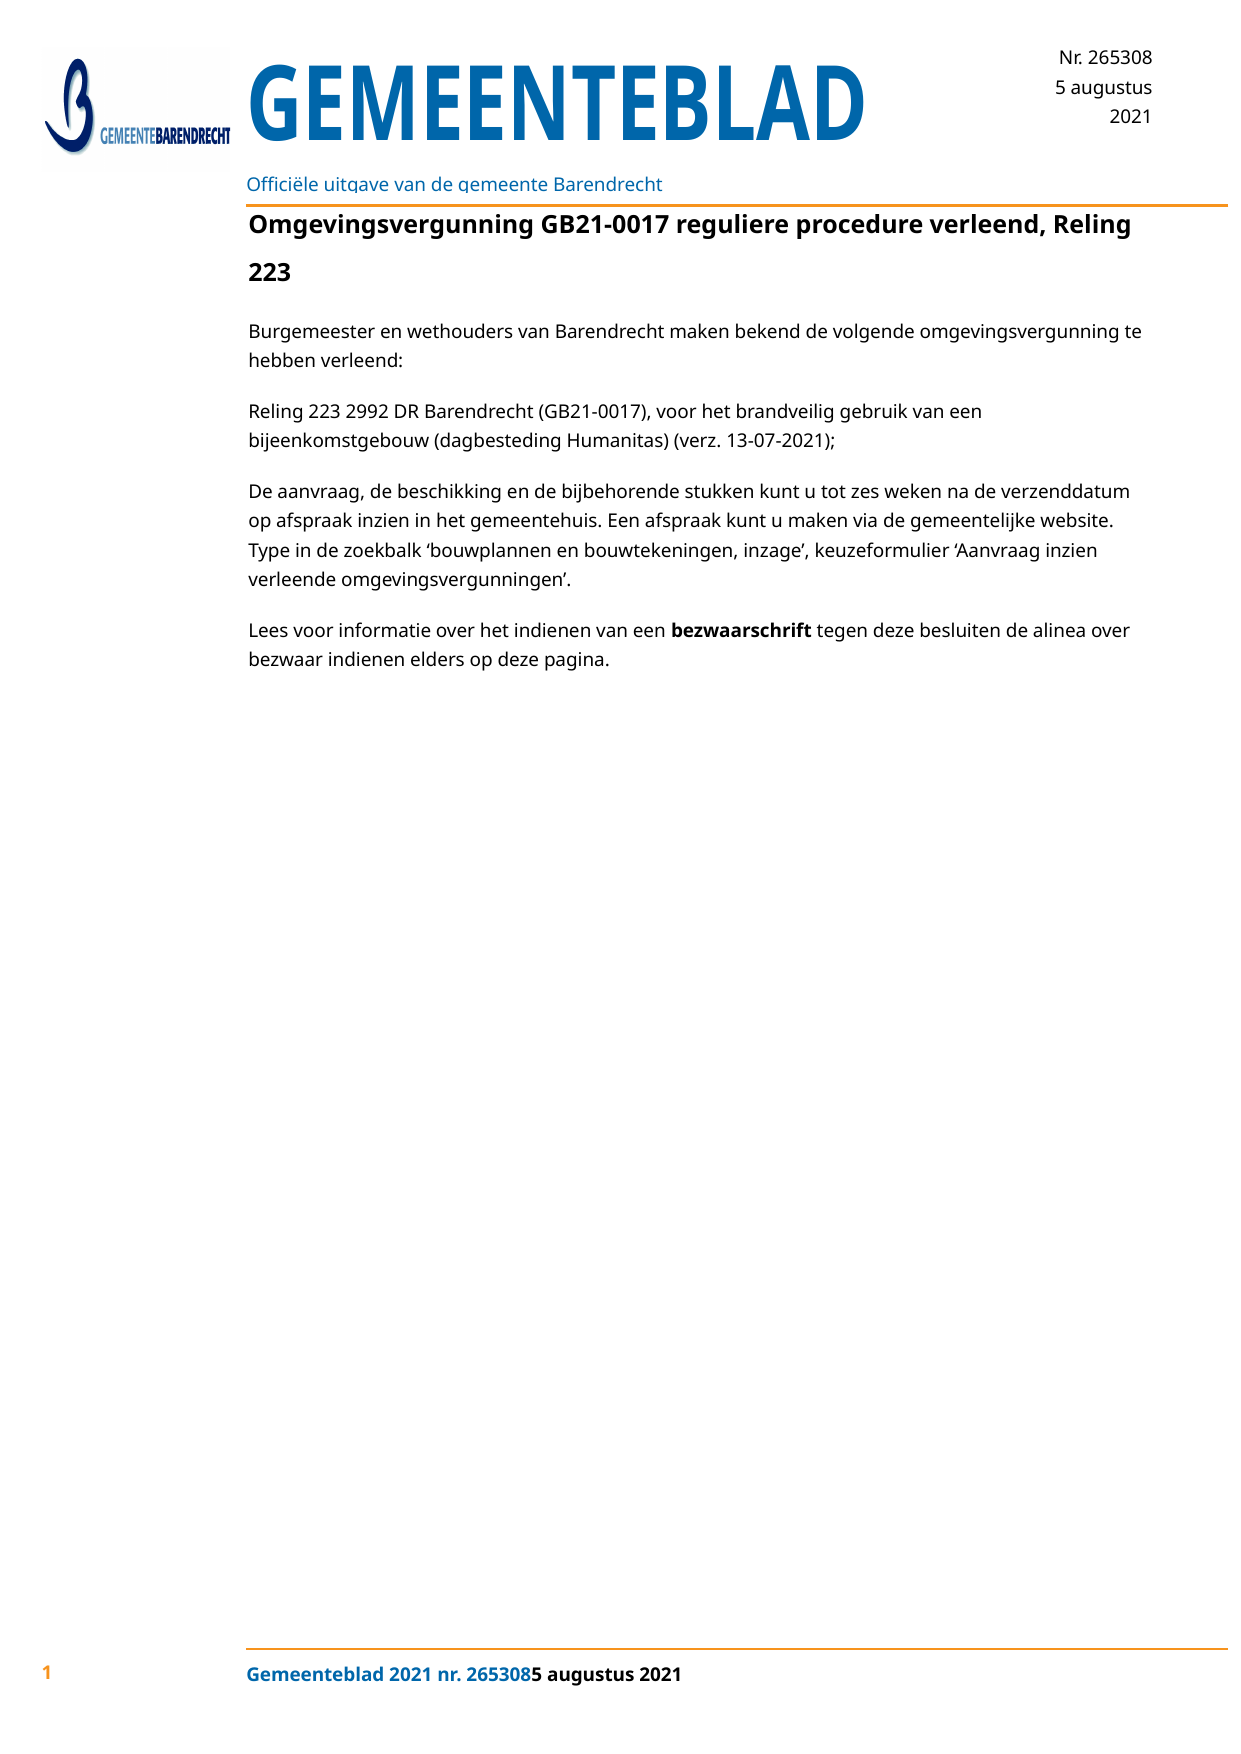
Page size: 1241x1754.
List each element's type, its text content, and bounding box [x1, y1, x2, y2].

text Reling 223 2992 DR Barendrecht (GB21-0017), voor het brandveilig gebruik van een bijeenkomstgebouw (dagbesteding Humanitas) (verz. 13-07-2021); [248, 398, 1152, 453]
text Burgemeester en wethouders van Barendrecht maken bekend de volgende omgevingsvergunning te hebben verleend: [248, 318, 1152, 373]
text De aanvraag, de beschikking en de bijbehorende stukken kunt u tot zes weken na de verzenddatum op afspraak inzien in het gemeentehuis. Een afspraak kunt u maken via de gemeentelijke website. Type in de zoekbalk ‘bouwplannen en bouwtekeningen, inzage’, keuzeformulier ‘Aanvraag inzien verleende omgevingsvergunningen’. [248, 478, 1152, 592]
text Omgevingsvergunning GB21-0017 reguliere procedure verleend, Reling 223 [248, 207, 1152, 288]
picture [41, 47, 231, 172]
text Lees voor informatie over het indienen van een bezwaarschrift tegen deze besluiten de alinea over bezwaar indienen elders op deze pagina. [248, 617, 1152, 672]
